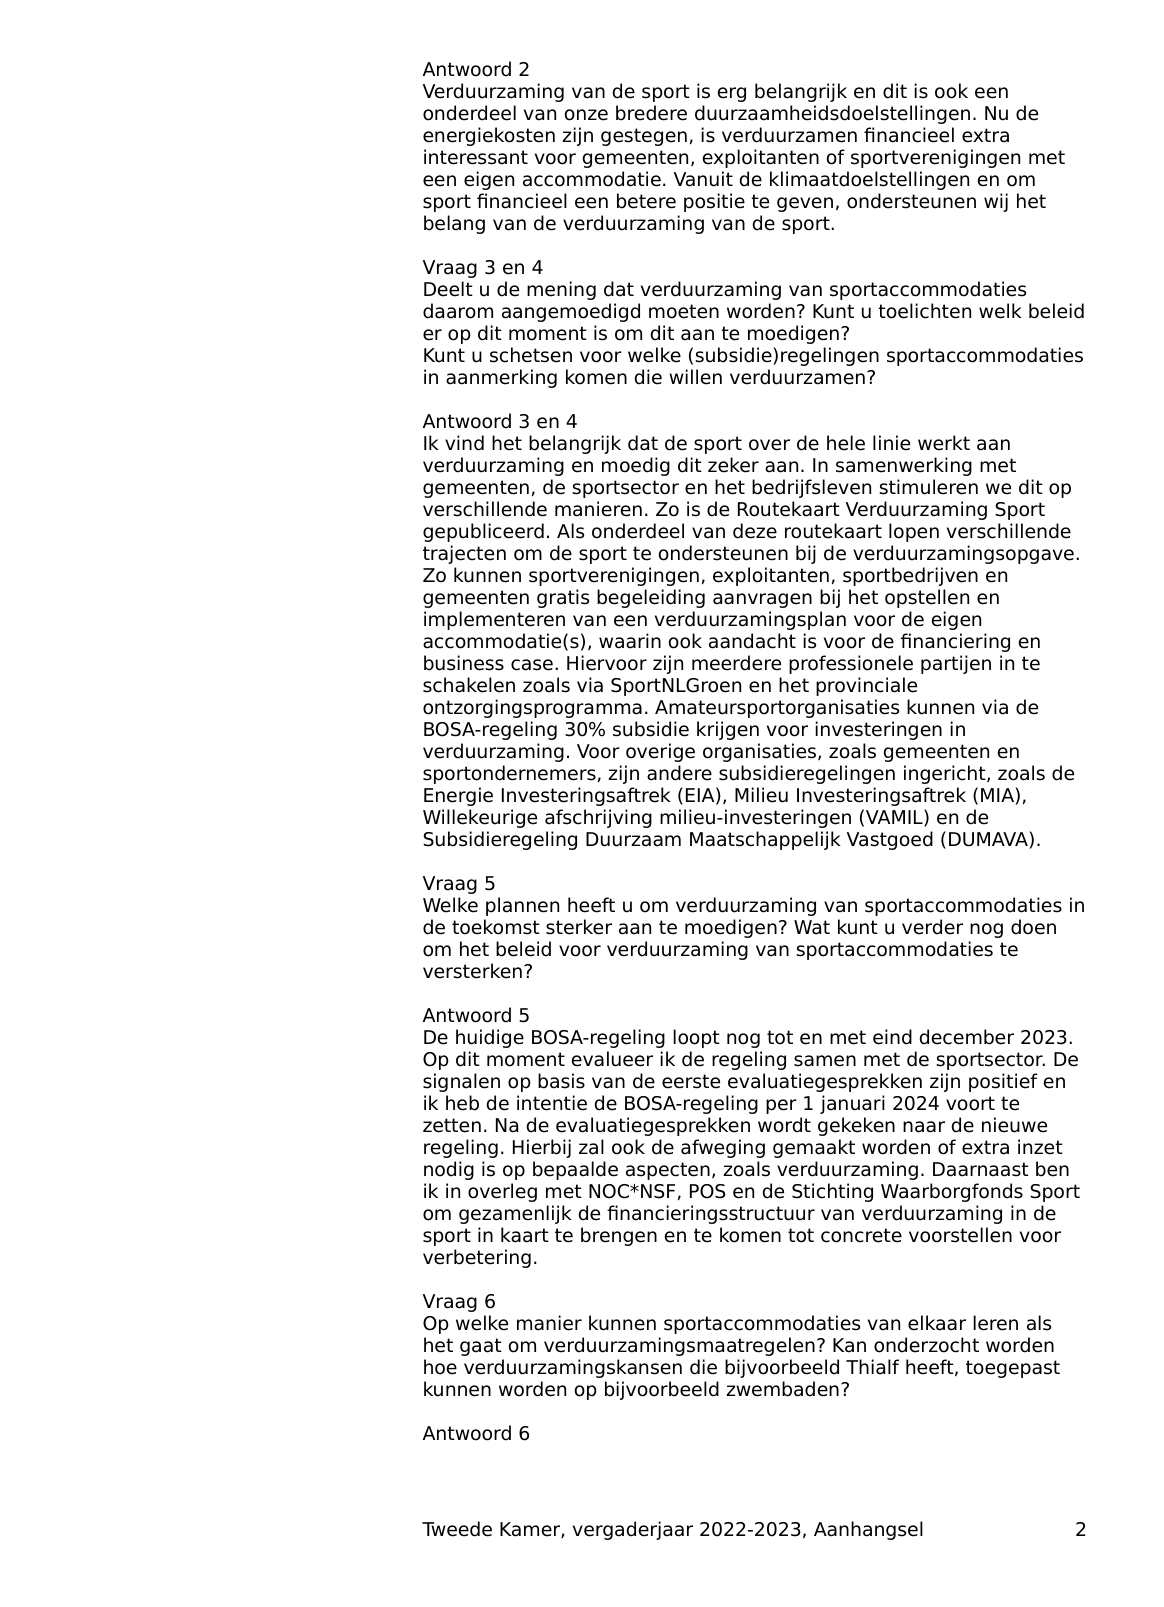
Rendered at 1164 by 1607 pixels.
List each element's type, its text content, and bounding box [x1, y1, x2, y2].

text Op welke manier kunnen sportaccommodaties van elkaar leren als het gaat om verduurzamingsmaatregelen? Kan onderzocht worden hoe verduurzamingskansen die bijvoorbeeld Thialf heeft, toegepast kunnen worden op bijvoorbeeld zwembaden? [422, 1313, 1087, 1401]
text Verduurzaming van de sport is erg belangrijk en dit is ook een onderdeel van onze bredere duurzaamheidsdoelstellingen. Nu de energiekosten zijn gestegen, is verduurzamen financieel extra interessant voor gemeenten, exploitanten of sportverenigingen met een eigen accommodatie. Vanuit de klimaatdoelstellingen en om sport financieel een betere positie te geven, ondersteunen wij het belang van de verduurzaming van de sport. [422, 81, 1087, 235]
text Vraag 3 en 4 [422, 257, 1087, 279]
text Antwoord 6 [422, 1423, 1087, 1445]
text Kunt u schetsen voor welke (subsidie)regelingen sportaccommodaties in aanmerking komen die willen verduurzamen? [422, 345, 1087, 389]
text Ik vind het belangrijk dat de sport over de hele linie werkt aan verduurzaming en moedig dit zeker aan. In samenwerking met gemeenten, de sportsector en het bedrijfsleven stimuleren we dit op verschillende manieren. Zo is de Routekaart Verduurzaming Sport gepubliceerd. Als onderdeel van deze routekaart lopen verschillende trajecten om de sport te ondersteunen bij de verduurzamingsopgave. Zo kunnen sportverenigingen, exploitanten, sportbedrijven en gemeenten gratis begeleiding aanvragen bij het opstellen en implementeren van een verduurzamingsplan voor de eigen accommodatie(s), waarin ook aandacht is voor de financiering en business case. Hiervoor zijn meerdere professionele partijen in te schakelen zoals via SportNLGroen en het provinciale ontzorgingsprogramma. Amateursportorganisaties kunnen via de BOSA-regeling 30% subsidie krijgen voor investeringen in verduurzaming. Voor overige organisaties, zoals gemeenten en sportondernemers, zijn andere subsidieregelingen ingericht, zoals de Energie Investeringsaftrek (EIA), Milieu Investeringsaftrek (MIA), Willekeurige afschrijving milieu-investeringen (VAMIL) en de Subsidieregeling Duurzaam Maatschappelijk Vastgoed (DUMAVA). [422, 433, 1087, 851]
text Vraag 6 [422, 1291, 1087, 1313]
text Antwoord 3 en 4 [422, 411, 1087, 433]
text Vraag 5 [422, 873, 1087, 895]
text Antwoord 2 [422, 59, 1087, 81]
text Welke plannen heeft u om verduurzaming van sportaccommodaties in de toekomst sterker aan te moedigen? Wat kunt u verder nog doen om het beleid voor verduurzaming van sportaccommodaties te versterken? [422, 895, 1087, 983]
text Antwoord 5 [422, 1005, 1087, 1027]
text De huidige BOSA-regeling loopt nog tot en met eind december 2023. Op dit moment evalueer ik de regeling samen met de sportsector. De signalen op basis van de eerste evaluatiegesprekken zijn positief en ik heb de intentie de BOSA-regeling per 1 januari 2024 voort te zetten. Na de evaluatiegesprekken wordt gekeken naar de nieuwe regeling. Hierbij zal ook de afweging gemaakt worden of extra inzet nodig is op bepaalde aspecten, zoals verduurzaming. Daarnaast ben ik in overleg met NOC*NSF, POS en de Stichting Waarborgfonds Sport om gezamenlijk de financieringsstructuur van verduurzaming in de sport in kaart te brengen en te komen tot concrete voorstellen voor verbetering. [422, 1027, 1087, 1269]
text Deelt u de mening dat verduurzaming van sportaccommodaties daarom aangemoedigd moeten worden? Kunt u toelichten welk beleid er op dit moment is om dit aan te moedigen? [422, 279, 1087, 345]
